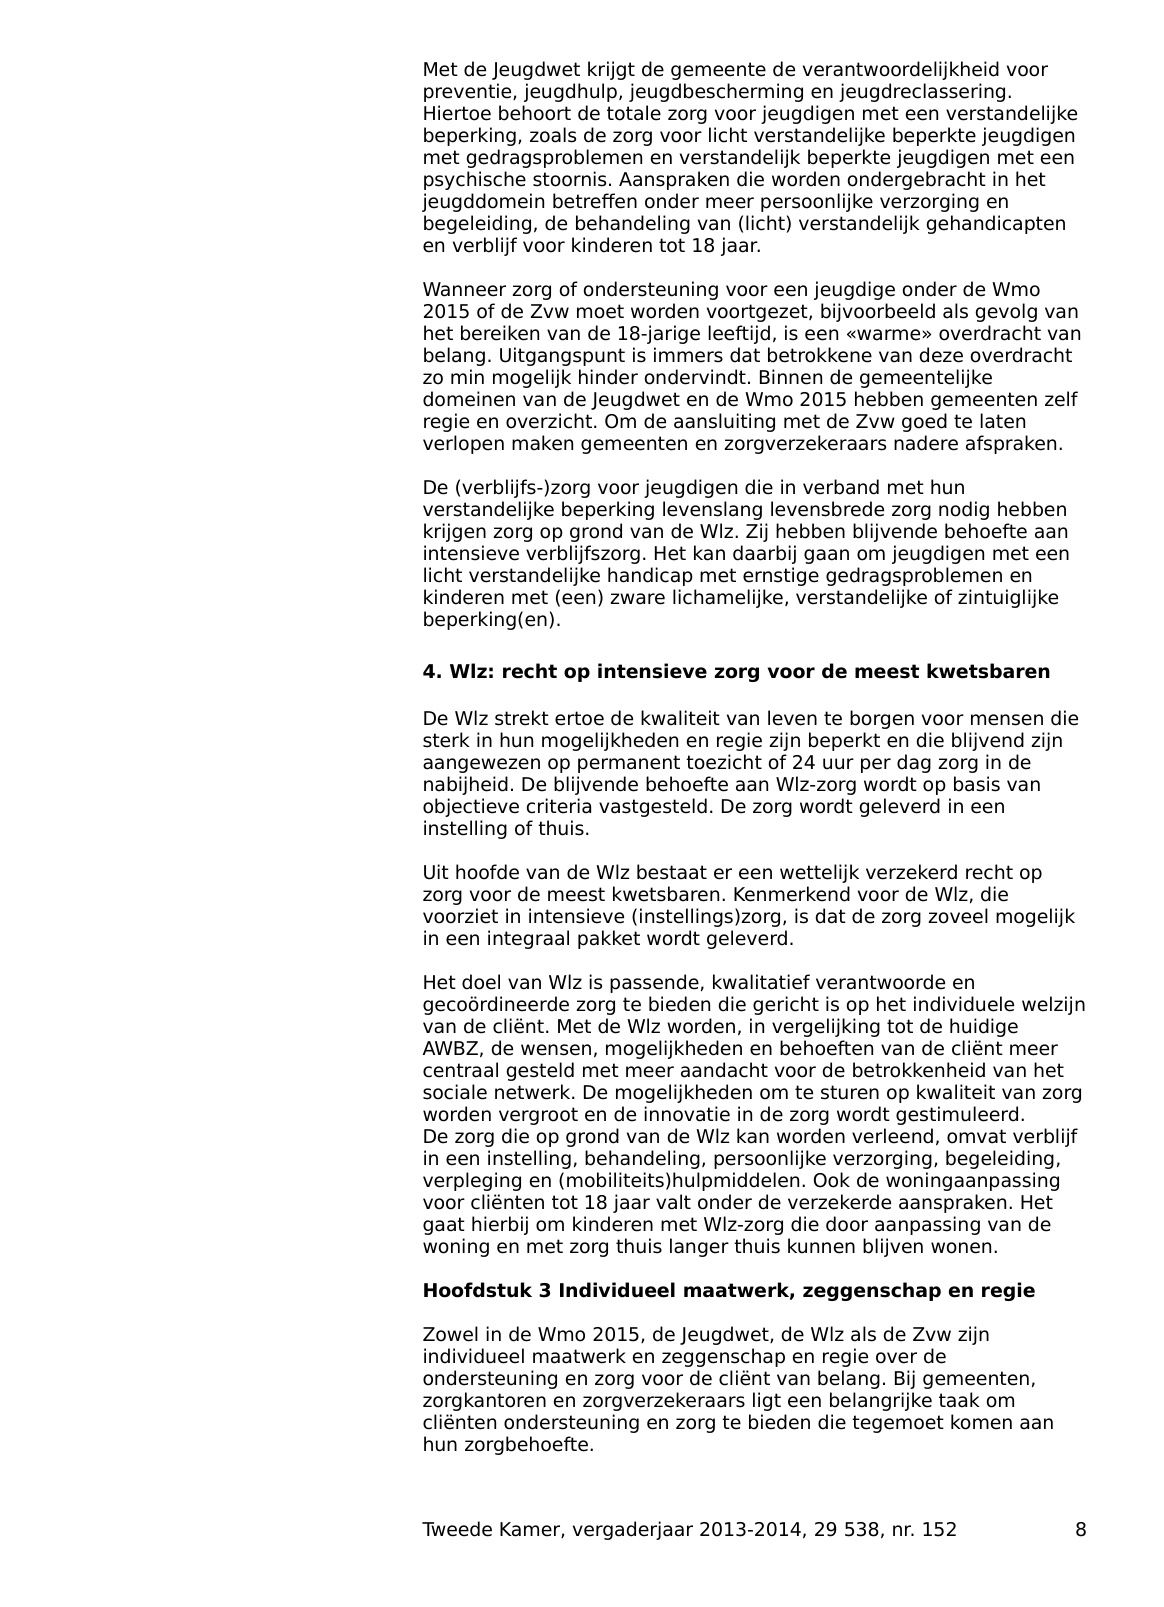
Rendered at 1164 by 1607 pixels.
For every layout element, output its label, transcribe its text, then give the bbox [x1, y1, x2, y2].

text Wanneer zorg of ondersteuning voor een jeugdige onder de Wmo 2015 of de Zvw moet worden voortgezet, bijvoorbeeld als gevolg van het bereiken van de 18-jarige leeftijd, is een «warme» overdracht van belang. Uitgangspunt is immers dat betrokkene van deze overdracht zo min mogelijk hinder ondervindt. Binnen de gemeentelijke domeinen van de Jeugdwet en de Wmo 2015 hebben gemeenten zelf regie en overzicht. Om de aansluiting met de Zvw goed te laten verlopen maken gemeenten en zorgverzekeraars nadere afspraken. [422, 279, 1087, 455]
text Zowel in de Wmo 2015, de Jeugdwet, de Wlz als de Zvw zijn individueel maatwerk en zeggenschap en regie over de ondersteuning en zorg voor de cliënt van belang. Bij gemeenten, zorgkantoren en zorgverzekeraars ligt een belangrijke taak om cliënten ondersteuning en zorg te bieden die tegemoet komen aan hun zorgbehoefte. [422, 1324, 1087, 1456]
text Uit hoofde van de Wlz bestaat er een wettelijk verzekerd recht op zorg voor de meest kwetsbaren. Kenmerkend voor de Wlz, die voorziet in intensieve (instellings)zorg, is dat de zorg zoveel mogelijk in een integraal pakket wordt geleverd. [422, 862, 1087, 950]
subtitle Hoofdstuk 3 Individueel maatwerk, zeggenschap en regie [422, 1280, 1087, 1302]
text De Wlz strekt ertoe de kwaliteit van leven te borgen voor mensen die sterk in hun mogelijkheden en regie zijn beperkt en die blijvend zijn aangewezen op permanent toezicht of 24 uur per dag zorg in de nabijheid. De blijvende behoefte aan Wlz-zorg wordt op basis van objectieve criteria vastgesteld. De zorg wordt geleverd in een instelling of thuis. [422, 708, 1087, 840]
subtitle 4. Wlz: recht op intensieve zorg voor de meest kwetsbaren [422, 661, 1087, 683]
text De (verblijfs-)zorg voor jeugdigen die in verband met hun verstandelijke beperking levenslang levensbrede zorg nodig hebben krijgen zorg op grond van de Wlz. Zij hebben blijvende behoefte aan intensieve verblijfszorg. Het kan daarbij gaan om jeugdigen met een licht verstandelijke handicap met ernstige gedragsproblemen en kinderen met (een) zware lichamelijke, verstandelijke of zintuiglijke beperking(en). [422, 477, 1087, 631]
text De zorg die op grond van de Wlz kan worden verleend, omvat verblijf in een instelling, behandeling, persoonlijke verzorging, begeleiding, verpleging en (mobiliteits)hulpmiddelen. Ook de woningaanpassing voor cliënten tot 18 jaar valt onder de verzekerde aanspraken. Het gaat hierbij om kinderen met Wlz-zorg die door aanpassing van de woning en met zorg thuis langer thuis kunnen blijven wonen. [422, 1126, 1087, 1258]
text Het doel van Wlz is passende, kwalitatief verantwoorde en gecoördineerde zorg te bieden die gericht is op het individuele welzijn van de cliënt. Met de Wlz worden, in vergelijking tot de huidige AWBZ, de wensen, mogelijkheden en behoeften van de cliënt meer centraal gesteld met meer aandacht voor de betrokkenheid van het sociale netwerk. De mogelijkheden om te sturen op kwaliteit van zorg worden vergroot en de innovatie in de zorg wordt gestimuleerd. [422, 972, 1087, 1126]
text Met de Jeugdwet krijgt de gemeente de verantwoordelijkheid voor preventie, jeugdhulp, jeugdbescherming en jeugdreclassering. Hiertoe behoort de totale zorg voor jeugdigen met een verstandelijke beperking, zoals de zorg voor licht verstandelijke beperkte jeugdigen met gedragsproblemen en verstandelijk beperkte jeugdigen met een psychische stoornis. Aanspraken die worden ondergebracht in het jeugddomein betreffen onder meer persoonlijke verzorging en begeleiding, de behandeling van (licht) verstandelijk gehandicapten en verblijf voor kinderen tot 18 jaar. [422, 59, 1087, 257]
